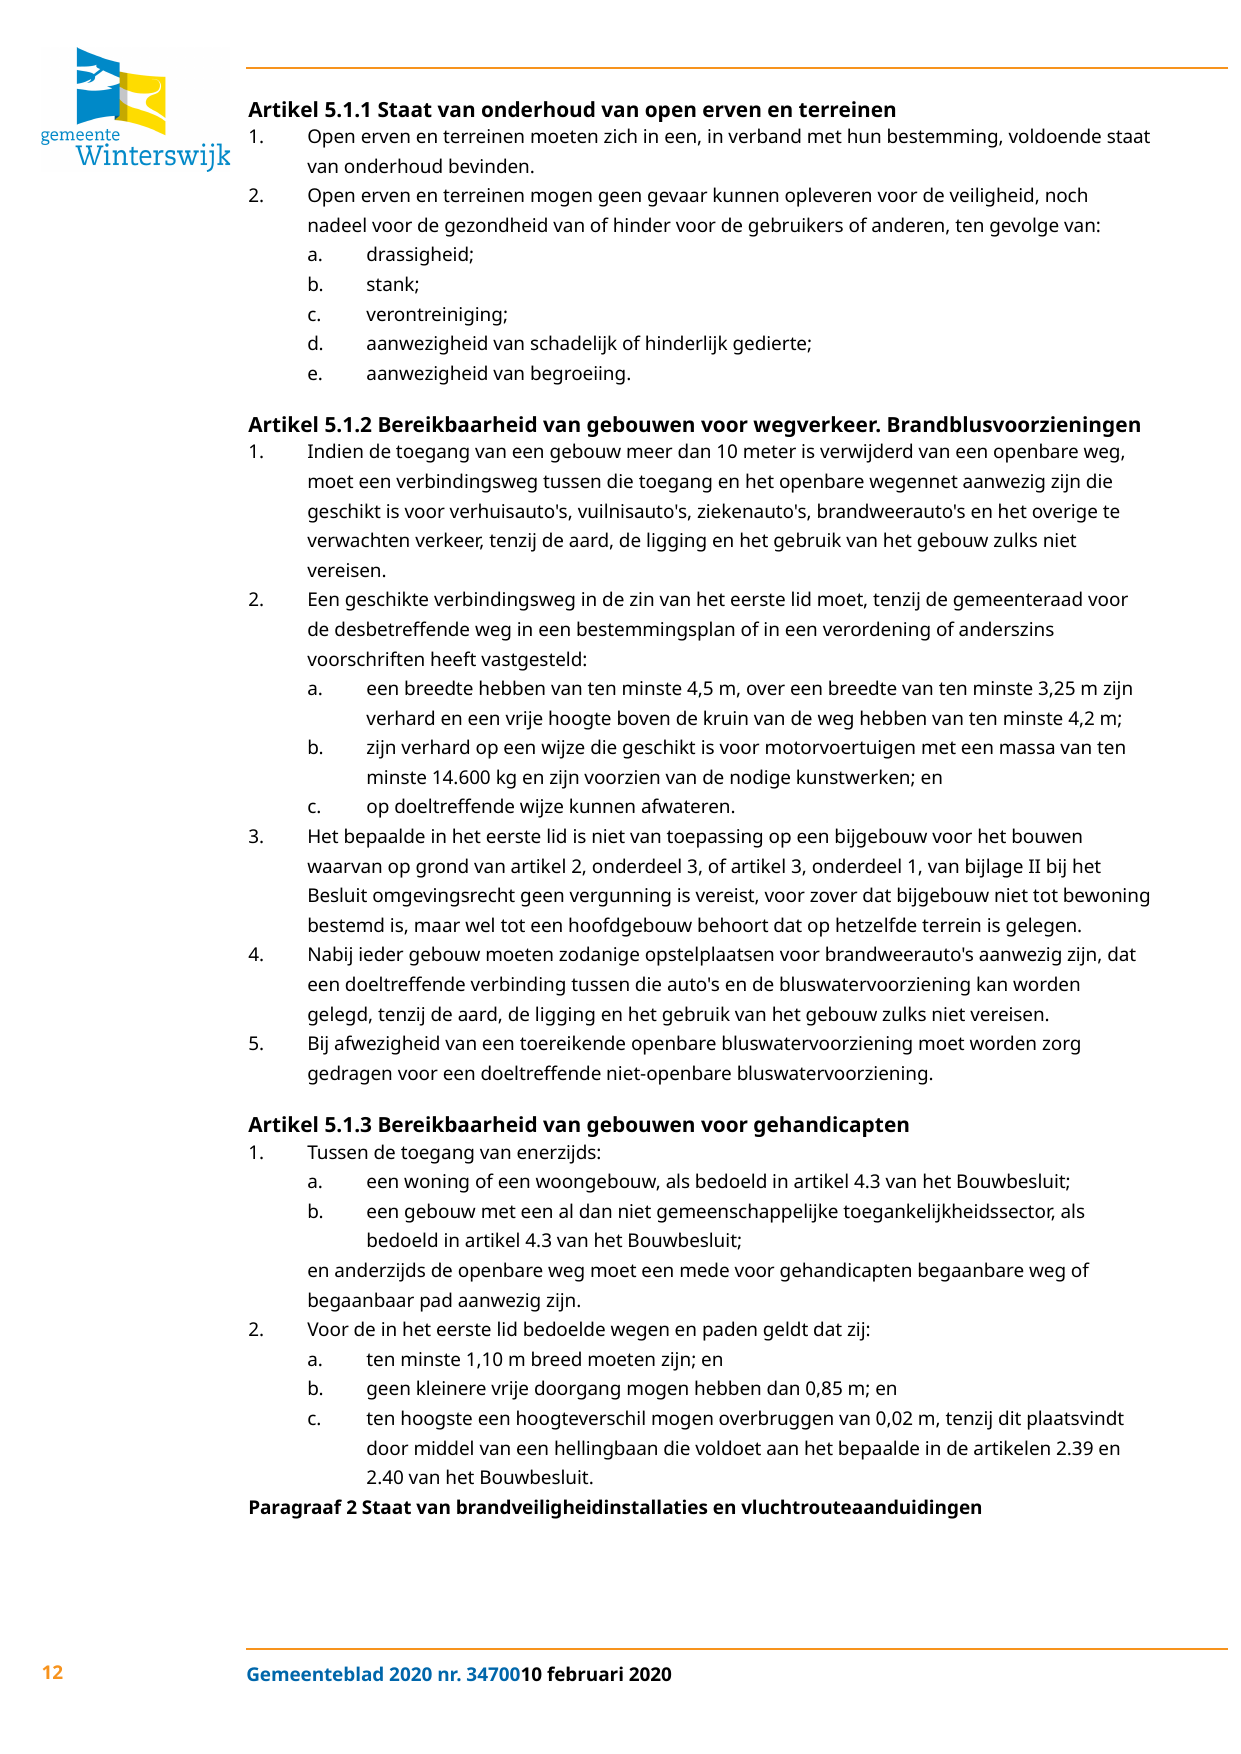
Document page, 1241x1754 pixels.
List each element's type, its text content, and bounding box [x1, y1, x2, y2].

list Een geschikte verbindingsweg in de zin van het eerste lid moet, tenzij de gemeenteraad voor de desbetreffende weg in een bestemmingsplan of in een verordening of anderszins voorschriften heeft vastgesteld: [248, 587, 1152, 672]
list Nabij ieder gebouw moeten zodanige opstelplaatsen voor brandweerauto's aanwezig zijn, dat een doeltreffende verbinding tussen die auto's en de bluswatervoorziening kan worden gelegd, tenzij de aard, de ligging en het gebruik van het gebouw zulks niet vereisen. [248, 942, 1152, 1027]
list stank; [307, 271, 1152, 297]
list Voor de in het eerste lid bedoelde wegen en paden geldt dat zij: [248, 1316, 1152, 1342]
list Open erven en terreinen mogen geen gevaar kunnen opleveren voor de veiligheid, noch nadeel voor de gezondheid van of hinder voor de gebruikers of anderen, ten gevolge van: [248, 182, 1152, 238]
list en anderzijds de openbare weg moet een mede voor gehandicapten begaanbare weg of begaanbaar pad aanwezig zijn. [248, 1257, 1152, 1312]
list ten hoogste een hoogteverschil mogen overbruggen van 0,02 m, tenzij dit plaatsvindt door middel van een hellingbaan die voldoet aan het bepaalde in de artikelen 2.39 en 2.40 van het Bouwbesluit. [307, 1405, 1152, 1490]
list een gebouw met een al dan niet gemeenschappelijke toegankelijkheidssector, als bedoeld in artikel 4.3 van het Bouwbesluit; [307, 1198, 1152, 1253]
list Het bepaalde in het eerste lid is niet van toepassing op een bijgebouw voor het bouwen waarvan op grond van artikel 2, onderdeel 3, of artikel 3, onderdeel 1, van bijlage II bij het Besluit omgevingsrecht geen vergunning is vereist, voor zover dat bijgebouw niet tot bewoning bestemd is, maar wel tot een hoofdgebouw behoort dat op hetzelfde terrein is gelegen. [248, 823, 1152, 938]
text Artikel 5.1.3 Bereikbaarheid van gebouwen voor gehandicapten [248, 1110, 1152, 1139]
list geen kleinere vrije doorgang mogen hebben dan 0,85 m; en [307, 1376, 1152, 1401]
text Paragraaf 2 Staat van brandveiligheidinstallaties en vluchtrouteaanduidingen [248, 1494, 1152, 1519]
list drassigheid; [307, 242, 1152, 267]
list Open erven en terreinen moeten zich in een, in verband met hun bestemming, voldoende staat van onderhoud bevinden. [248, 123, 1152, 178]
list Indien de toegang van een gebouw meer dan 10 meter is verwijderd van een openbare weg, moet een verbindingsweg tussen die toegang en het openbare wegennet aanwezig zijn die geschikt is voor verhuisauto's, vuilnisauto's, ziekenauto's, brandweerauto's en het overige te verwachten verkeer, tenzij de aard, de ligging en het gebruik van het gebouw zulks niet vereisen. [248, 439, 1152, 583]
text Artikel 5.1.1 Staat van onderhoud van open erven en terreinen [248, 95, 1152, 123]
list aanwezigheid van schadelijk of hinderlijk gedierte; [307, 330, 1152, 356]
list zijn verhard op een wijze die geschikt is voor motorvoertuigen met een massa van ten minste 14.600 kg en zijn voorzien van de nodige kunstwerken; en [307, 734, 1152, 790]
list aanwezigheid van begroeiing. [307, 360, 1152, 386]
picture [41, 47, 231, 172]
list Bij afwezigheid van een toereikende openbare bluswatervoorziening moet worden zorg gedragen voor een doeltreffende niet-openbare bluswatervoorziening. [248, 1030, 1152, 1086]
list verontreiniging; [307, 301, 1152, 326]
list op doeltreffende wijze kunnen afwateren. [307, 794, 1152, 819]
picture [225, 153, 231, 162]
list ten minste 1,10 m breed moeten zijn; en [307, 1346, 1152, 1372]
list Tussen de toegang van enerzijds: [248, 1139, 1152, 1164]
text Artikel 5.1.2 Bereikbaarheid van gebouwen voor wegverkeer. Brandblusvoorzieningen [248, 410, 1152, 439]
list een woning of een woongebouw, als bedoeld in artikel 4.3 van het Bouwbesluit; [307, 1168, 1152, 1194]
list een breedte hebben van ten minste 4,5 m, over een breedte van ten minste 3,25 m zijn verhard en een vrije hoogte boven de kruin van de weg hebben van ten minste 4,2 m; [307, 675, 1152, 731]
